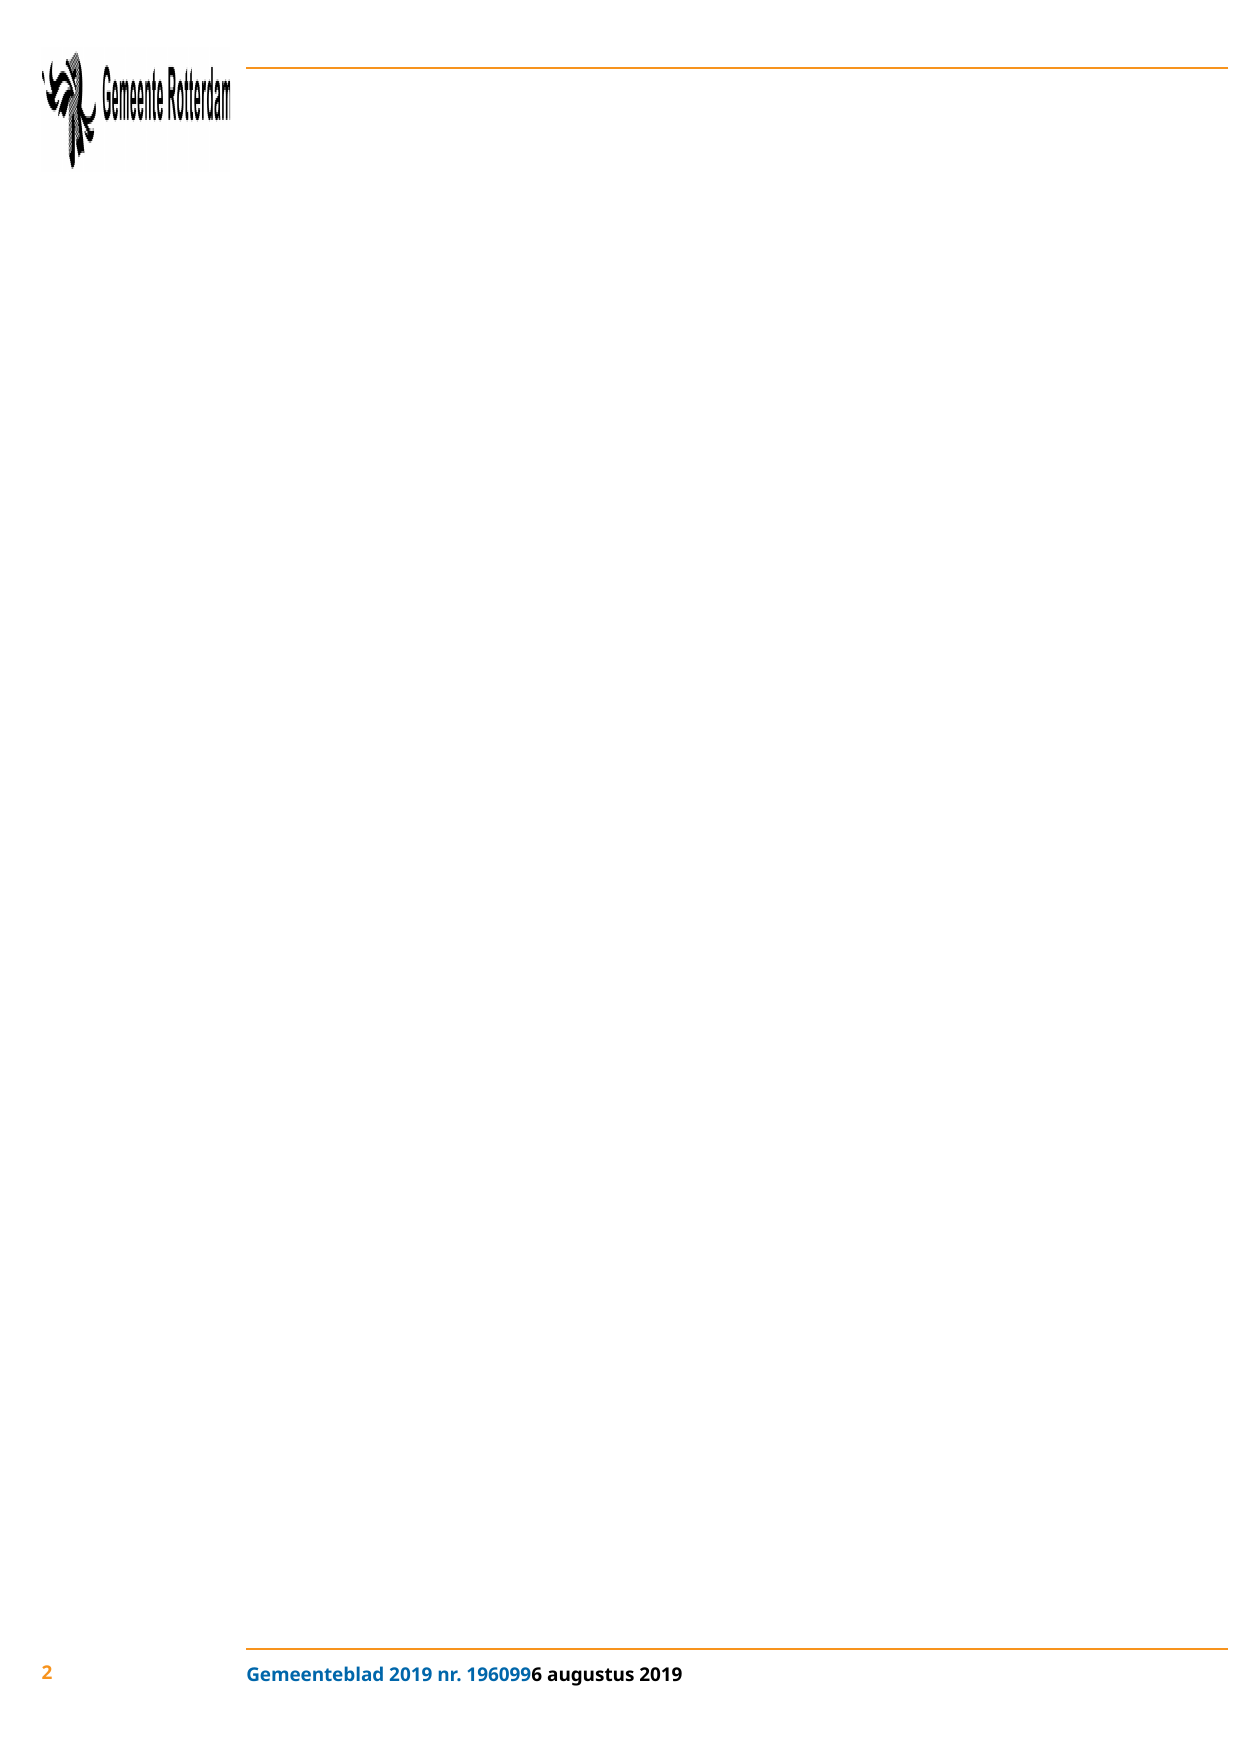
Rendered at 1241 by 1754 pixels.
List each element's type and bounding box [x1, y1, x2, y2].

picture [41, 47, 231, 172]
